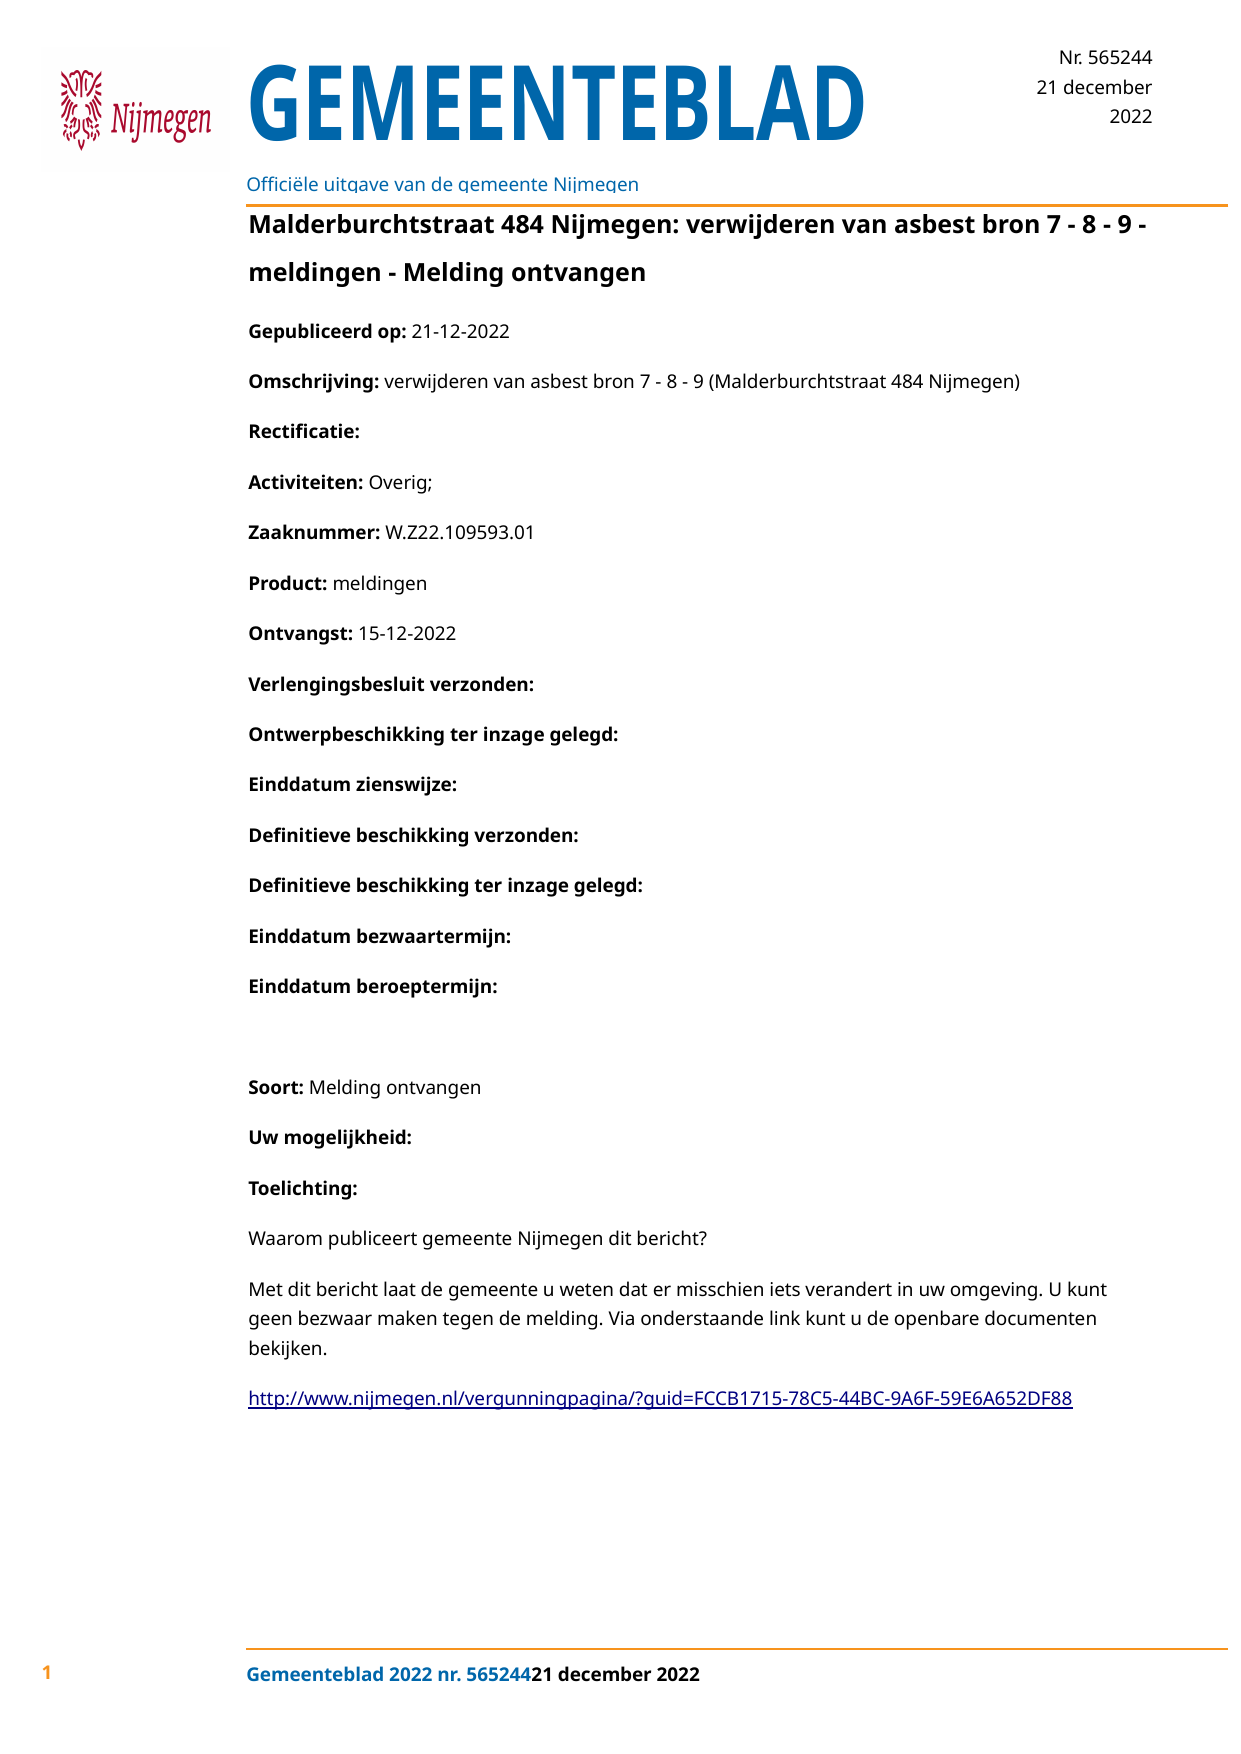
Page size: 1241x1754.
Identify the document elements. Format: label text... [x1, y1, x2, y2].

text Zaaknummer: W.Z22.109593.01 [248, 519, 1152, 545]
text Met dit bericht laat de gemeente u weten dat er misschien iets verandert in uw omgeving. U kunt geen bezwaar maken tegen de melding. Via onderstaande link kunt u de openbare documenten bekijken. [248, 1276, 1152, 1361]
text Product: meldingen [248, 570, 1152, 596]
text Soort: Melding ontvangen [248, 1074, 1152, 1100]
text Definitieve beschikking ter inzage gelegd: [248, 872, 1152, 898]
text Malderburchtstraat 484 Nijmegen: verwijderen van asbest bron 7 - 8 - 9 - meldingen - Melding ontvangen [248, 207, 1152, 288]
text Omschrijving: verwijderen van asbest bron 7 - 8 - 9 (Malderburchtstraat 484 Nijmegen) [248, 368, 1152, 394]
picture [41, 47, 231, 172]
text Activiteiten: Overig; [248, 469, 1152, 495]
text Waarom publiceert gemeente Nijmegen dit bericht? [248, 1225, 1152, 1251]
text Uw mogelijkheid: [248, 1124, 1152, 1150]
text Toelichting: [248, 1175, 1152, 1201]
text Definitieve beschikking verzonden: [248, 822, 1152, 848]
text Verlengingsbesluit verzonden: [248, 671, 1152, 697]
text Gepubliceerd op: 21-12-2022 [248, 318, 1152, 344]
text Ontvangst: 15-12-2022 [248, 620, 1152, 646]
text Einddatum zienswijze: [248, 772, 1152, 797]
text Rectificatie: [248, 419, 1152, 444]
text Einddatum beroeptermijn: [248, 973, 1152, 999]
text http://www.nijmegen.nl/vergunningpagina/?guid=FCCB1715-78C5-44BC-9A6F-59E6A652DF88 [248, 1385, 1152, 1411]
text Einddatum bezwaartermijn: [248, 923, 1152, 949]
text Ontwerpbeschikking ter inzage gelegd: [248, 721, 1152, 747]
